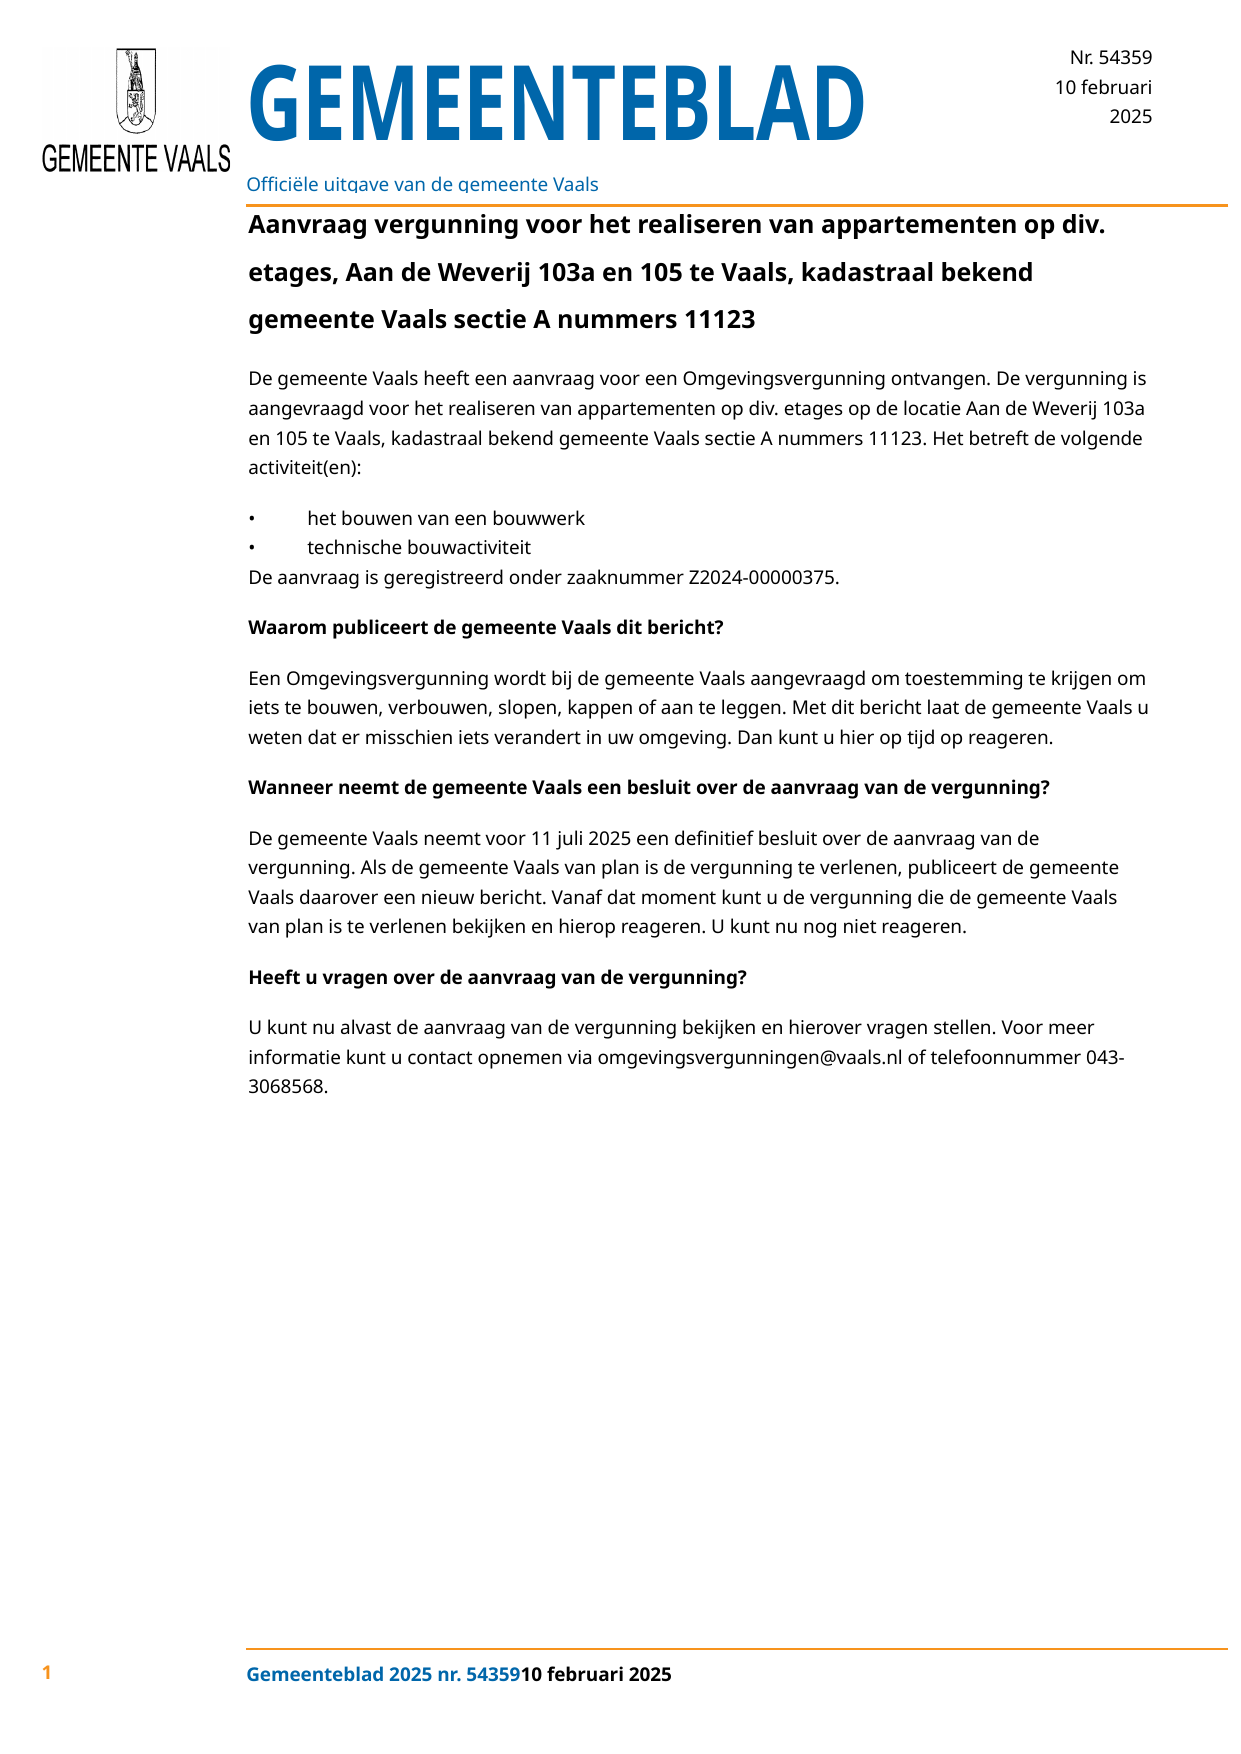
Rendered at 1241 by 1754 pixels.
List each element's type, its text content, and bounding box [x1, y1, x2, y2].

text De gemeente Vaals neemt voor 11 juli 2025 een definitief besluit over de aanvraag van de vergunning. Als de gemeente Vaals van plan is de vergunning te verlenen, publiceert de gemeente Vaals daarover een nieuw bericht. Vanaf dat moment kunt u de vergunning die de gemeente Vaals van plan is te verlenen bekijken en hierop reageren. U kunt nu nog niet reageren. [248, 825, 1152, 939]
picture [41, 47, 231, 172]
text Heeft u vragen over de aanvraag van de vergunning? [248, 964, 1152, 989]
text Een Omgevingsvergunning wordt bij de gemeente Vaals aangevraagd om toestemming te krijgen om iets te bouwen, verbouwen, slopen, kappen of aan te leggen. Met dit bericht laat de gemeente Vaals u weten dat er misschien iets verandert in uw omgeving. Dan kunt u hier op tijd op reageren. [248, 665, 1152, 749]
text Wanneer neemt de gemeente Vaals een besluit over de aanvraag van de vergunning? [248, 774, 1152, 800]
text Aanvraag vergunning voor het realiseren van appartementen op div. etages, Aan de Weverij 103a en 105 te Vaals, kadastraal bekend gemeente Vaals sectie A nummers 11123 [248, 207, 1152, 336]
list het bouwen van een bouwwerk [248, 505, 1152, 530]
text De gemeente Vaals heeft een aanvraag voor een Omgevingsvergunning ontvangen. De vergunning is aangevraagd voor het realiseren van appartementen op div. etages op de locatie Aan de Weverij 103a en 105 te Vaals, kadastraal bekend gemeente Vaals sectie A nummers 11123. Het betreft de volgende activiteit(en): [248, 366, 1152, 480]
text U kunt nu alvast de aanvraag van de vergunning bekijken en hierover vragen stellen. Voor meer informatie kunt u contact opnemen via omgevingsvergunningen@vaals.nl of telefoonnummer 043-3068568. [248, 1014, 1152, 1099]
list technische bouwactiviteit [248, 534, 1152, 560]
text De aanvraag is geregistreerd onder zaaknummer Z2024-00000375. [248, 564, 1152, 589]
text Waarom publiceert de gemeente Vaals dit bericht? [248, 614, 1152, 640]
